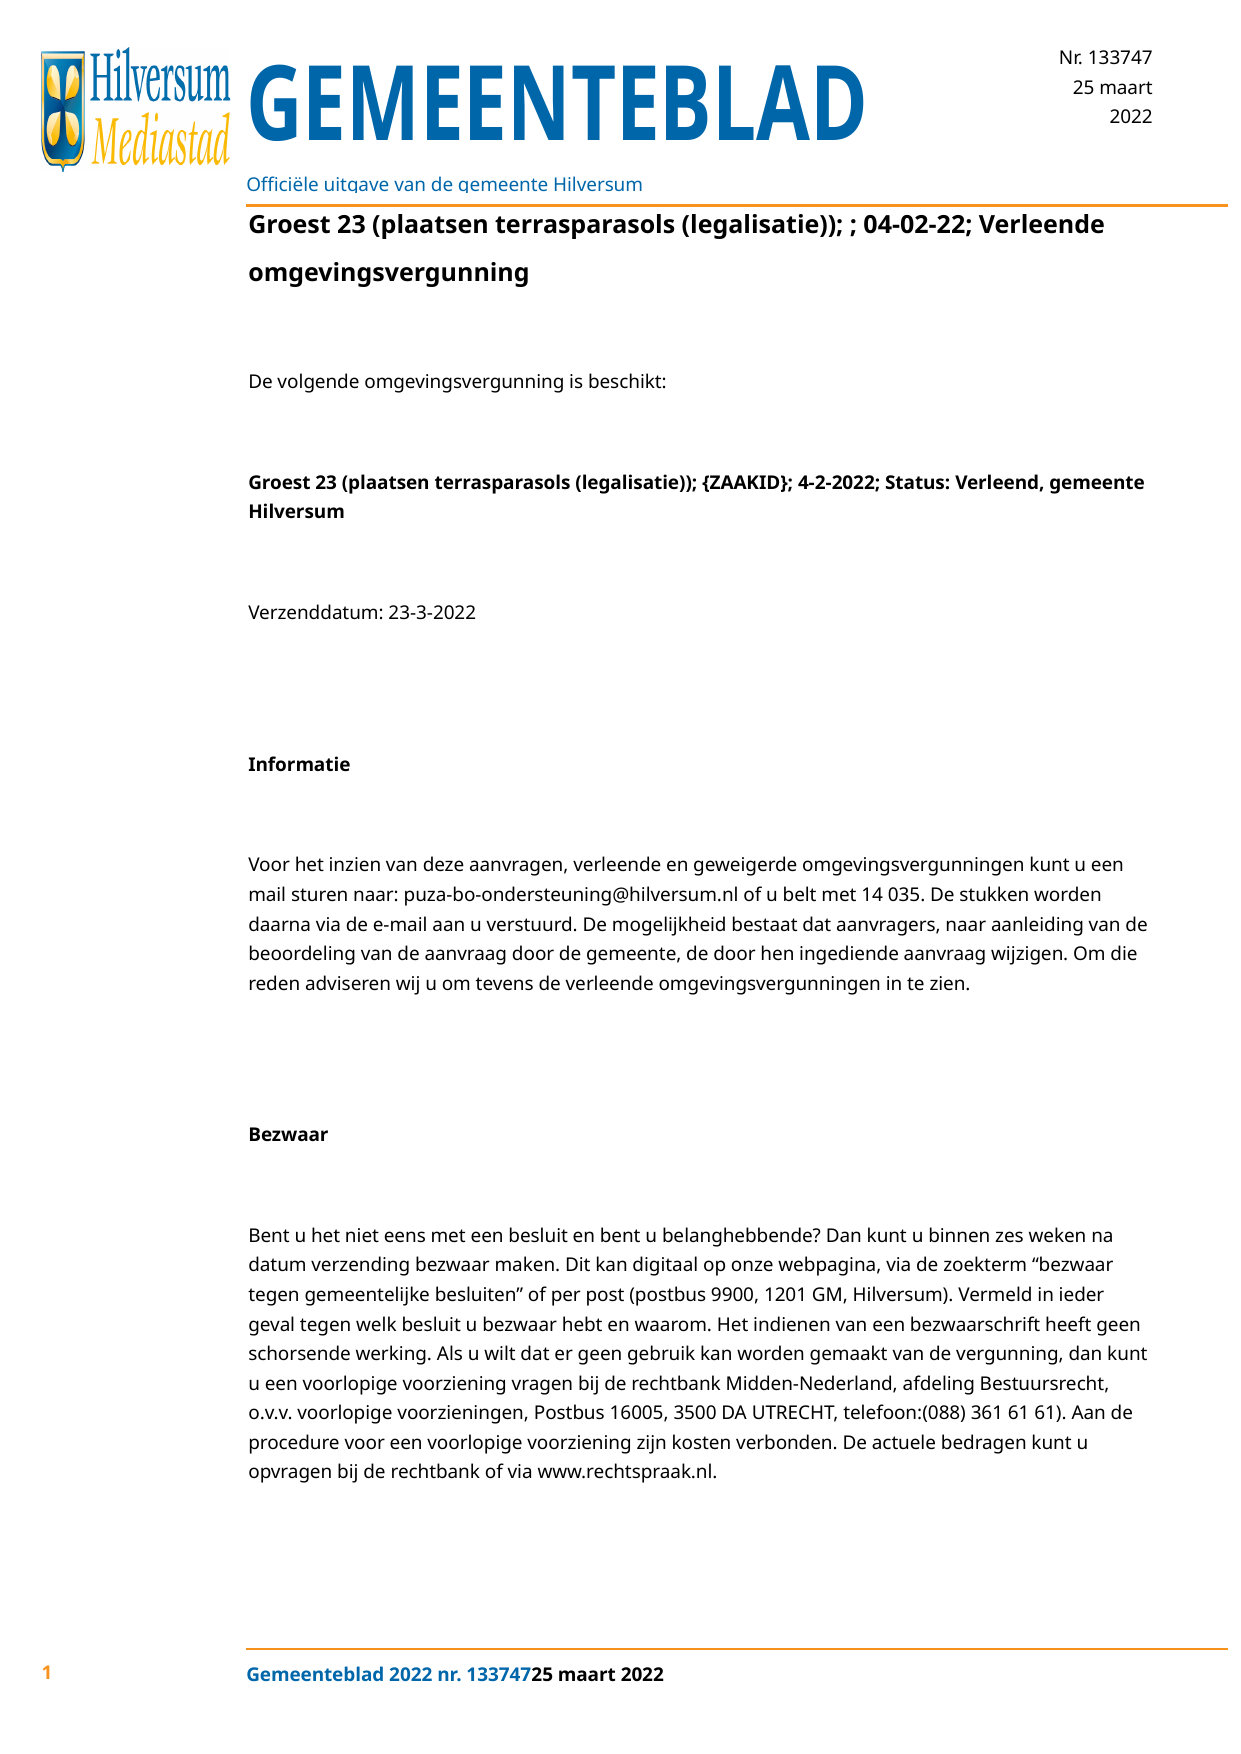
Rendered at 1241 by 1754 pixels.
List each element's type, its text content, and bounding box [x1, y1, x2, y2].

text Bezwaar [248, 1121, 1152, 1147]
text Bent u het niet eens met een besluit en bent u belanghebbende? Dan kunt u binnen zes weken na datum verzending bezwaar maken. Dit kan digitaal op onze webpagina, via de zoekterm “bezwaar tegen gemeentelijke besluiten” of per post (postbus 9900, 1201 GM, Hilversum). Vermeld in ieder geval tegen welk besluit u bezwaar hebt en waarom. Het indienen van een bezwaarschrift heeft geen schorsende werking. Als u wilt dat er geen gebruik kan worden gemaakt van de vergunning, dan kunt u een voorlopige voorziening vragen bij de rechtbank Midden-Nederland, afdeling Bestuursrecht, o.v.v. voorlopige voorzieningen, Postbus 16005, 3500 DA UTRECHT, telefoon:(088) 361 61 61). Aan de procedure voor een voorlopige voorziening zijn kosten verbonden. De actuele bedragen kunt u opvragen bij de rechtbank of via www.rechtspraak.nl. [248, 1222, 1152, 1484]
text Verzenddatum: 23-3-2022 [248, 599, 1152, 625]
text Groest 23 (plaatsen terrasparasols (legalisatie)); ; 04-02-22; Verleende omgevingsvergunning [248, 207, 1152, 288]
text Informatie [248, 751, 1152, 777]
text Groest 23 (plaatsen terrasparasols (legalisatie)); {ZAAKID}; 4-2-2022; Status: Verleend, gemeente Hilversum [248, 469, 1152, 524]
text Voor het inzien van deze aanvragen, verleende en geweigerde omgevingsvergunningen kunt u een mail sturen naar: puza-bo-ondersteuning@hilversum.nl of u belt met 14 035. De stukken worden daarna via de e-mail aan u verstuurd. De mogelijkheid bestaat dat aanvragers, naar aanleiding van de beoordeling van de aanvraag door de gemeente, de door hen ingediende aanvraag wijzigen. Om die reden adviseren wij u om tevens de verleende omgevingsvergunningen in te zien. [248, 852, 1152, 996]
picture [41, 47, 231, 172]
text De volgende omgevingsvergunning is beschikt: [248, 368, 1152, 394]
